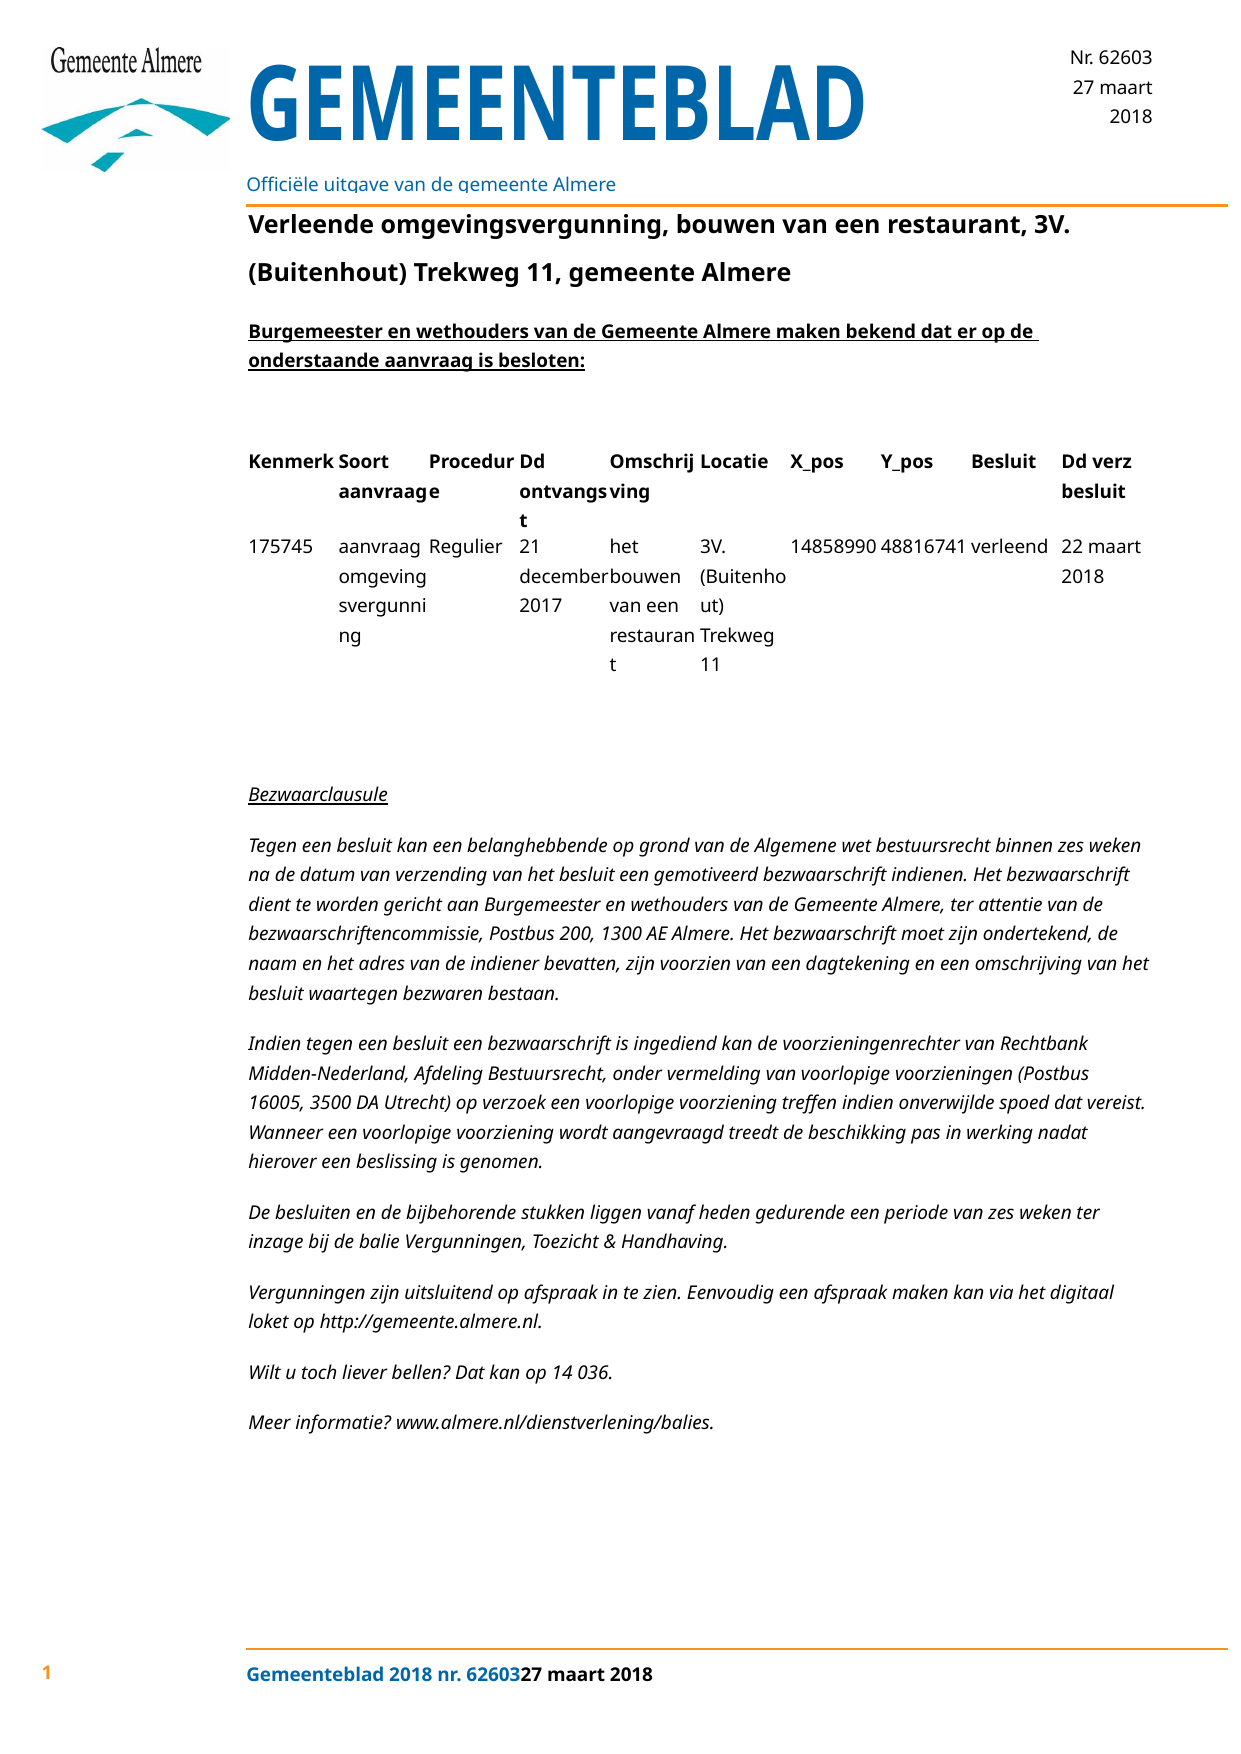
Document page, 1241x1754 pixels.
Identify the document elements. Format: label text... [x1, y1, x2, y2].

table_header Dd verz besluit [1061, 449, 1152, 533]
text Verleende omgevingsvergunning, bouwen van een restaurant, 3V. (Buitenhout) Trekweg 11, gemeente Almere [248, 207, 1152, 288]
text Meer informatie? www.almere.nl/dienstverlening/balies. [248, 1409, 1152, 1435]
table_header Soort aanvraag [338, 449, 429, 533]
table_header Locatie [700, 449, 790, 533]
text Indien tegen een besluit een bezwaarschrift is ingediend kan de voorzieningenrechter van Rechtbank Midden-Nederland, Afdeling Bestuursrecht, onder vermelding van voorlopige voorzieningen (Postbus 16005, 3500 DA Utrecht) op verzoek een voorlopige voorziening treffen indien onverwijlde spoed dat vereist. Wanneer een voorlopige voorziening wordt aangevraagd treedt de beschikking pas in werking nadat hierover een beslissing is genomen. [248, 1030, 1152, 1174]
text Burgemeester en wethouders van de Gemeente Almere maken bekend dat er op de onderstaande aanvraag is besloten: [248, 318, 1152, 373]
table_cell het bouwen van een restaurant [609, 533, 700, 677]
table_header Besluit [971, 449, 1061, 533]
text Tegen een besluit kan een belanghebbende op grond van de Algemene wet bestuursrecht binnen zes weken na de datum van verzending van het besluit een gemotiveerd bezwaarschrift indienen. Het bezwaarschrift dient te worden gericht aan Burgemeester en wethouders van de Gemeente Almere, ter attentie van de bezwaarschriftencommissie, Postbus 200, 1300 AE Almere. Het bezwaarschrift moet zijn ondertekend, de naam en het adres van de indiener bevatten, zijn voorzien van een dagtekening en een omschrijving van het besluit waartegen bezwaren bestaan. [248, 832, 1152, 1006]
table_cell 14858990 [790, 533, 881, 677]
table_header Dd ontvangst [519, 449, 609, 533]
table_header Y_pos [881, 449, 971, 533]
picture [41, 47, 231, 172]
table_header Procedure [429, 449, 519, 533]
table_cell Regulier [429, 533, 519, 677]
table_header X_pos [790, 449, 881, 533]
table_cell 22 maart 2018 [1061, 533, 1152, 677]
table_cell 21 december 2017 [519, 533, 609, 677]
text De besluiten en de bijbehorende stukken liggen vanaf heden gedurende een periode van zes weken ter inzage bij de balie Vergunningen, Toezicht & Handhaving. [248, 1199, 1152, 1254]
table_cell 175745 [248, 533, 338, 677]
table_cell aanvraag omgevingsvergunning [338, 533, 429, 677]
table_cell verleend [971, 533, 1061, 677]
table_cell 3V. (Buitenhout) Trekweg 11 [700, 533, 790, 677]
table_cell 48816741 [881, 533, 971, 677]
text Bezwaarclausule [248, 781, 1152, 807]
table_header Kenmerk [248, 449, 338, 533]
text Wilt u toch liever bellen? Dat kan op 14 036. [248, 1359, 1152, 1385]
text Vergunningen zijn uitsluitend op afspraak in te zien. Eenvoudig een afspraak maken kan via het digitaal loket op http://gemeente.almere.nl. [248, 1279, 1152, 1334]
table_header Omschrijving [609, 449, 700, 533]
